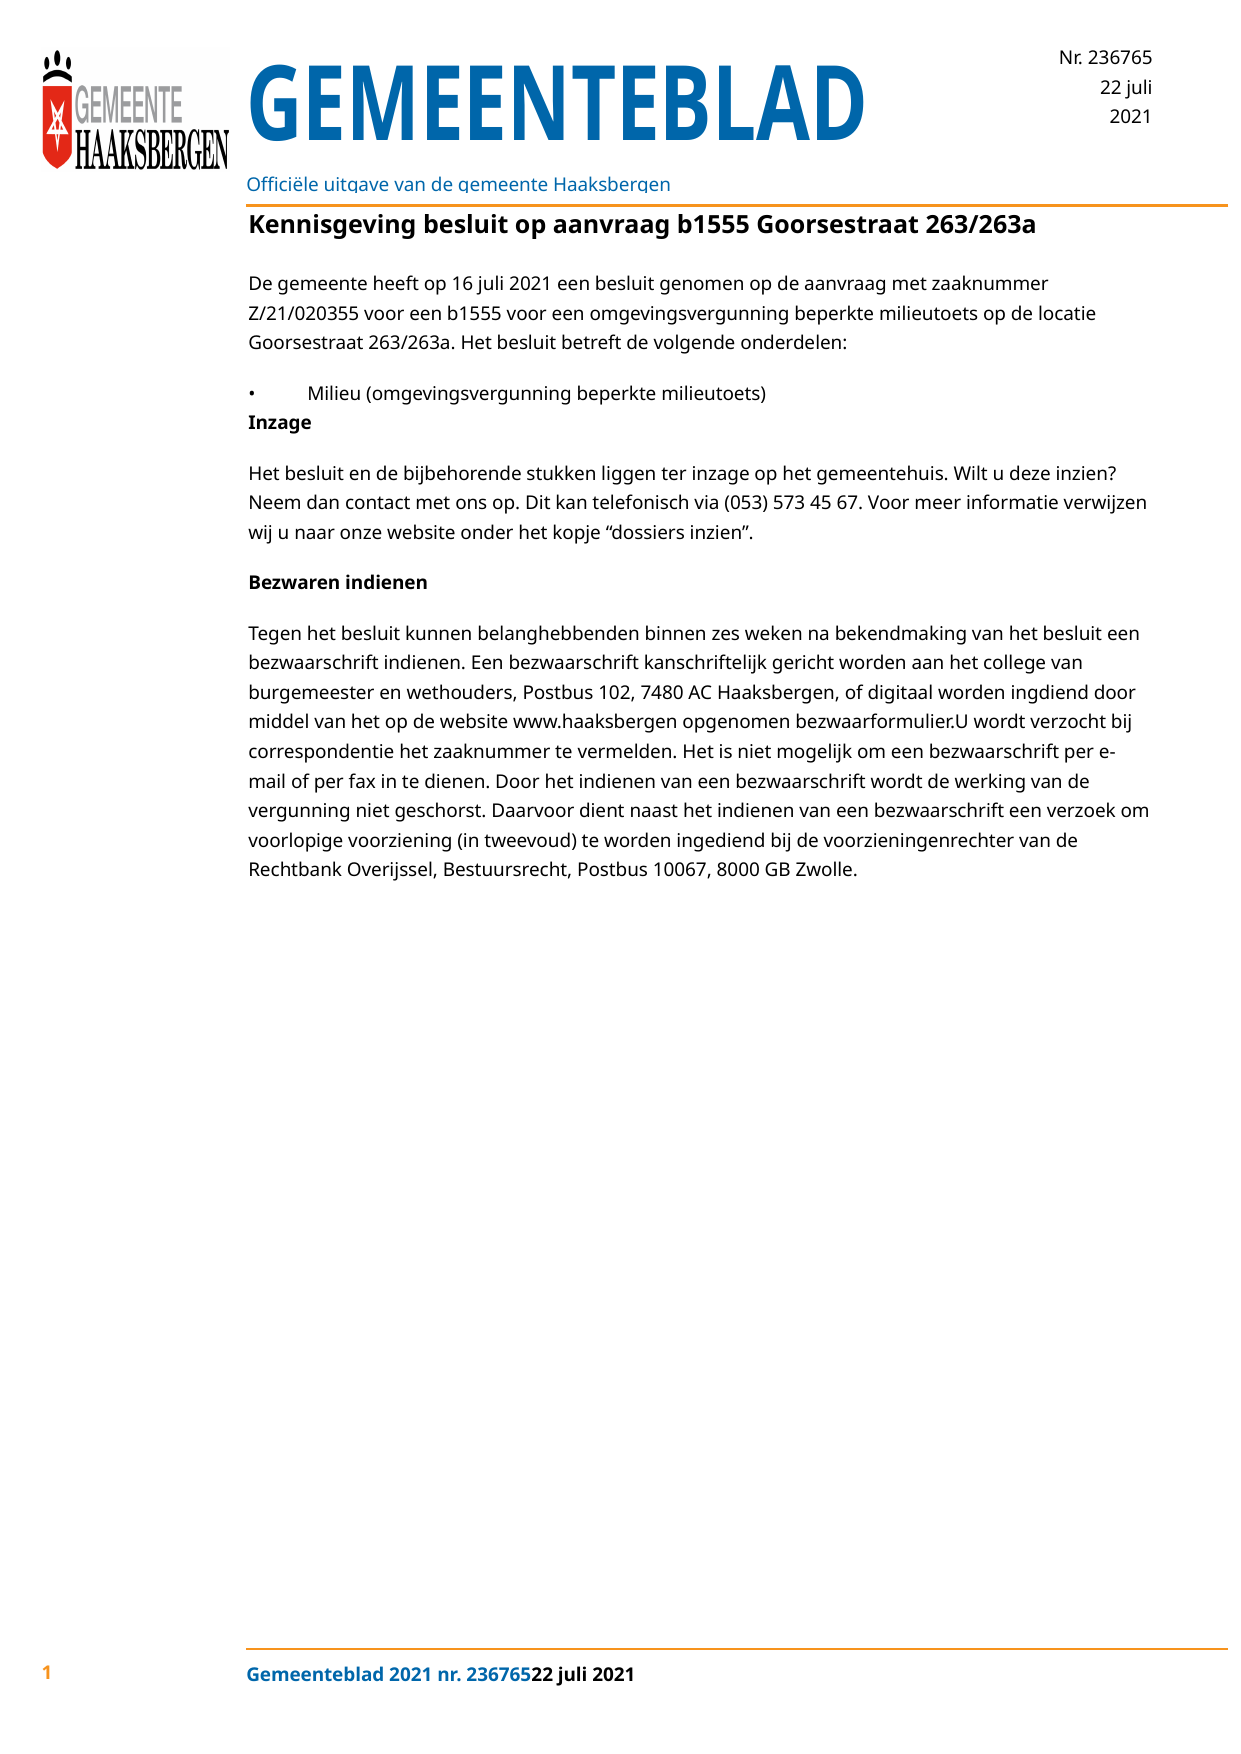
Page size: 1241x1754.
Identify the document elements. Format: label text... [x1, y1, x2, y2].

text De gemeente heeft op 16 juli 2021 een besluit genomen op de aanvraag met zaaknummer Z/21/020355 voor een b1555 voor een omgevingsvergunning beperkte milieutoets op de locatie Goorsestraat 263/263a. Het besluit betreft de volgende onderdelen: [248, 270, 1152, 355]
picture [41, 47, 231, 172]
text Bezwaren indienen [248, 569, 1152, 595]
text Het besluit en de bijbehorende stukken liggen ter inzage op het gemeentehuis. Wilt u deze inzien? Neem dan contact met ons op. Dit kan telefonisch via (053) 573 45 67. Voor meer informatie verwijzen wij u naar onze website onder het kopje “dossiers inzien”. [248, 460, 1152, 545]
text Tegen het besluit kunnen belanghebbenden binnen zes weken na bekendmaking van het besluit een bezwaarschrift indienen. Een bezwaarschrift kanschriftelijk gericht worden aan het college van burgemeester en wethouders, Postbus 102, 7480 AC Haaksbergen, of digitaal worden ingdiend door middel van het op de website www.haaksbergen opgenomen bezwaarformulier.U wordt verzocht bij correspondentie het zaaknummer te vermelden. Het is niet mogelijk om een bezwaarschrift per e-mail of per fax in te dienen. Door het indienen van een bezwaarschrift wordt de werking van de vergunning niet geschorst. Daarvoor dient naast het indienen van een bezwaarschrift een verzoek om voorlopige voorziening (in tweevoud) te worden ingediend bij de voorzieningenrechter van de Rechtbank Overijssel, Bestuursrecht, Postbus 10067, 8000 GB Zwolle. [248, 620, 1152, 882]
list Milieu (omgevingsvergunning beperkte milieutoets) [248, 380, 1152, 406]
text Inzage [248, 409, 1152, 435]
text Kennisgeving besluit op aanvraag b1555 Goorsestraat 263/263a [248, 207, 1152, 241]
